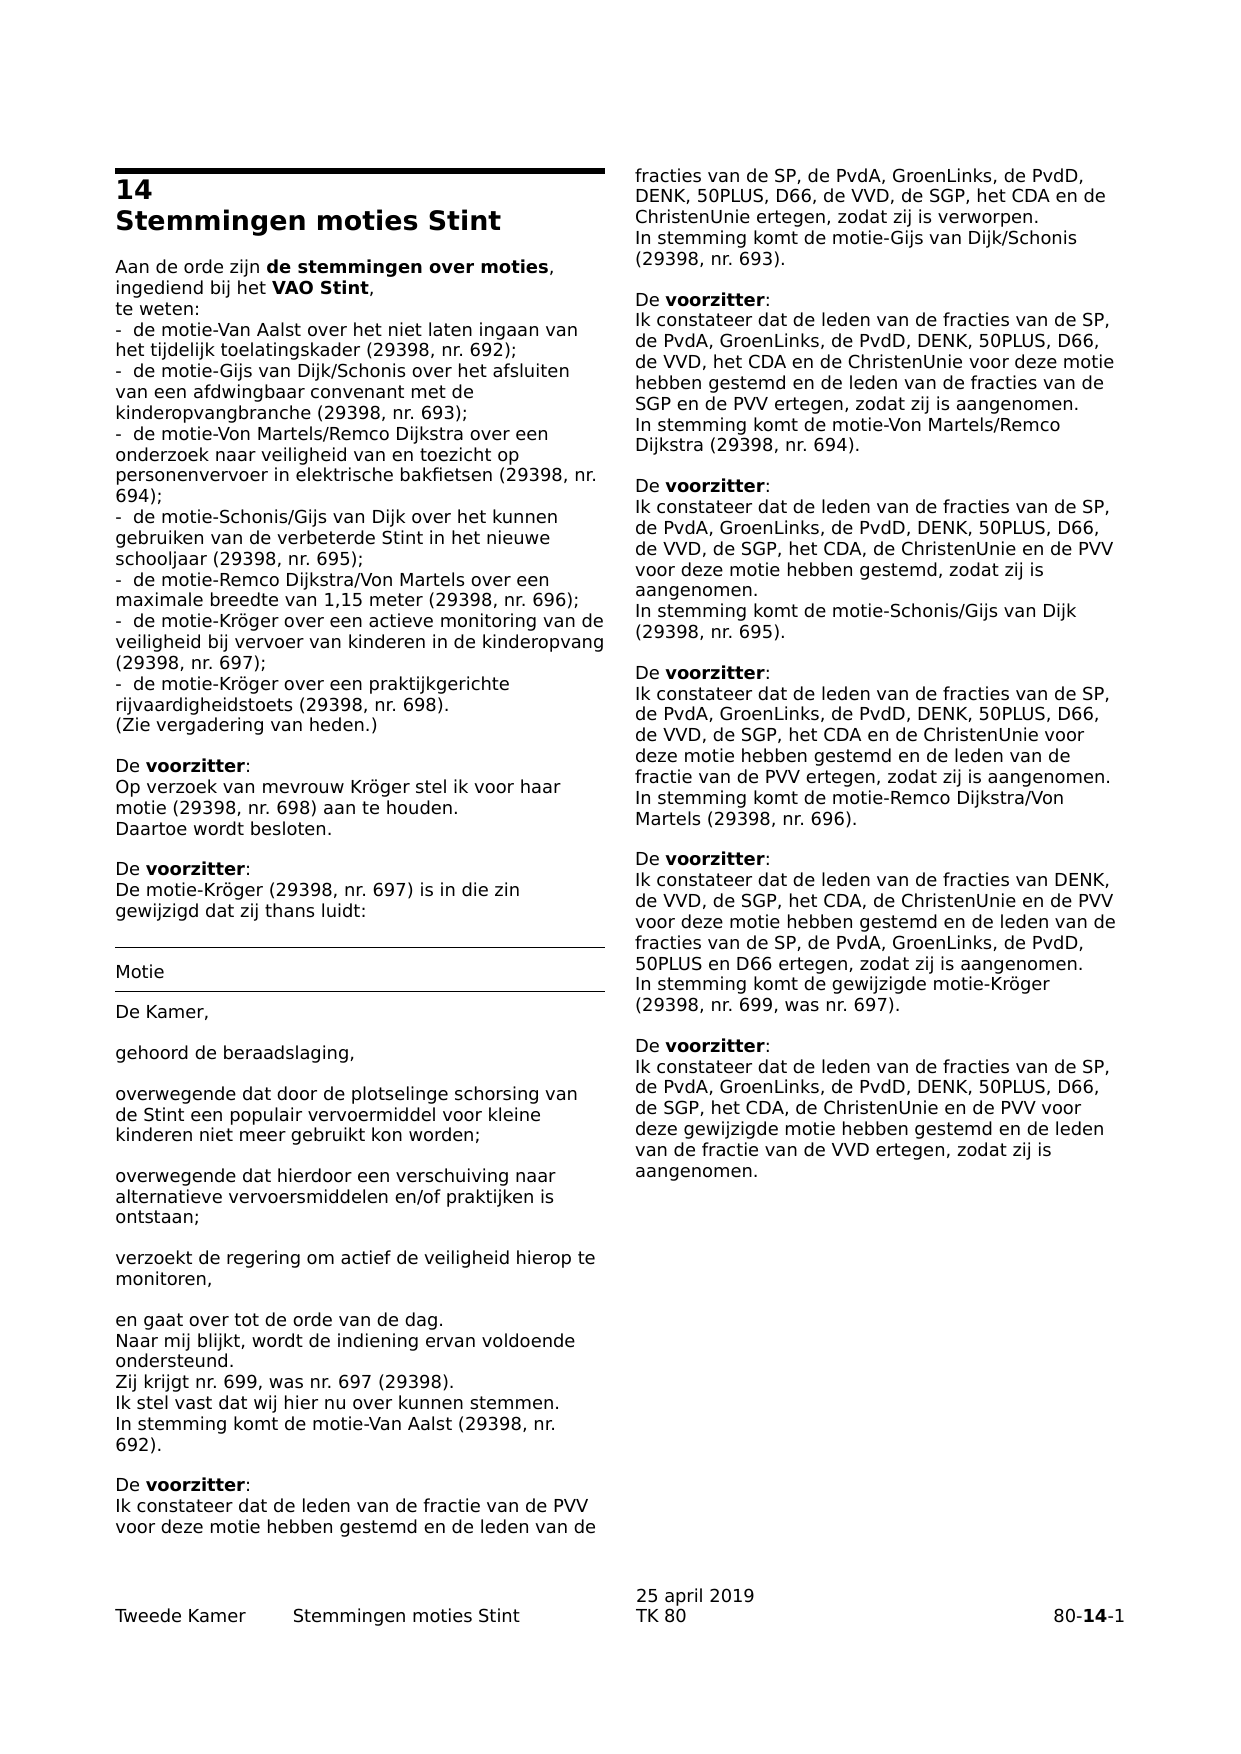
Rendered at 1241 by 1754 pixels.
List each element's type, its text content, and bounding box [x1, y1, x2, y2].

text overwegende dat hierdoor een verschuiving naar alternatieve vervoersmiddelen en/of praktijken is ontstaan; [115, 1166, 605, 1228]
list de motie-Remco Dijkstra/Von Martels over een maximale breedte van 1,15 meter (29398, nr. 696); [115, 569, 605, 611]
text Ik constateer dat de leden van de fracties van de SP, de PvdA, GroenLinks, de PvdD, DENK, 50PLUS, D66, de VVD, het CDA en de ChristenUnie voor deze motie hebben gestemd en de leden van de fracties van de SGP en de PVV ertegen, zodat zij is aangenomen. [635, 310, 1125, 414]
list de motie-Von Martels/Remco Dijkstra over een onderzoek naar veiligheid van en toezicht op personenvervoer in elektrische bakfietsen (29398, nr. 694); [115, 423, 605, 507]
text De voorzitter: [635, 1036, 1125, 1056]
list de motie-Schonis/Gijs van Dijk over het kunnen gebruiken van de verbeterde Stint in het nieuwe schooljaar (29398, nr. 695); [115, 507, 605, 569]
text De motie-Kröger (29398, nr. 697) is in die zin gewijzigd dat zij thans luidt: [115, 880, 605, 922]
text De voorzitter: [115, 1475, 605, 1496]
list de motie-Kröger over een actieve monitoring van de veiligheid bij vervoer van kinderen in de kinderopvang (29398, nr. 697); [115, 611, 605, 673]
text In stemming komt de motie-Van Aalst (29398, nr. 692). [115, 1414, 605, 1455]
text (Zie vergadering van heden.) [115, 715, 605, 736]
list de motie-Gijs van Dijk/Schonis over het afsluiten van een afdwingbaar convenant met de kinderopvangbranche (29398, nr. 693); [115, 361, 605, 423]
text De voorzitter: [115, 756, 605, 777]
text De voorzitter: [635, 663, 1125, 683]
text Aan de orde zijn de stemmingen over moties, ingediend bij het VAO Stint, [115, 257, 605, 298]
text Zij krijgt nr. 699, was nr. 697 (29398). [115, 1372, 605, 1393]
text In stemming komt de gewijzigde motie-Kröger (29398, nr. 699, was nr. 697). [635, 974, 1125, 1016]
text De Kamer, [115, 1002, 605, 1023]
text gehoord de beraadslaging, [115, 1043, 605, 1064]
text Naar mij blijkt, wordt de indiening ervan voldoende ondersteund. [115, 1330, 605, 1372]
text Ik stel vast dat wij hier nu over kunnen stemmen. [115, 1393, 605, 1414]
text Motie [115, 962, 605, 982]
text te weten: [115, 298, 605, 319]
text De voorzitter: [115, 859, 605, 880]
list de motie-Van Aalst over het niet laten ingaan van het tijdelijk toelatingskader (29398, nr. 692); [115, 319, 605, 361]
text De voorzitter: [635, 476, 1125, 497]
text fracties van de SP, de PvdA, GroenLinks, de PvdD, DENK, 50PLUS, D66, de VVD, de SGP, het CDA en de ChristenUnie ertegen, zodat zij is verworpen. [635, 165, 1125, 228]
title 14 Stemmingen moties Stint [115, 174, 605, 237]
text en gaat over tot de orde van de dag. [115, 1309, 605, 1330]
text In stemming komt de motie-Von Martels/Remco Dijkstra (29398, nr. 694). [635, 414, 1125, 456]
text Ik constateer dat de leden van de fracties van de SP, de PvdA, GroenLinks, de PvdD, DENK, 50PLUS, D66, de VVD, de SGP, het CDA, de ChristenUnie en de PVV voor deze motie hebben gestemd, zodat zij is aangenomen. [635, 497, 1125, 601]
text Daartoe wordt besloten. [115, 818, 605, 839]
text De voorzitter: [635, 289, 1125, 310]
text Op verzoek van mevrouw Kröger stel ik voor haar motie (29398, nr. 698) aan te houden. [115, 777, 605, 818]
text Ik constateer dat de leden van de fracties van de SP, de PvdA, GroenLinks, de PvdD, DENK, 50PLUS, D66, de SGP, het CDA, de ChristenUnie en de PVV voor deze gewijzigde motie hebben gestemd en de leden van de fractie van de VVD ertegen, zodat zij is aangenomen. [635, 1056, 1125, 1181]
text De voorzitter: [635, 849, 1125, 870]
list de motie-Kröger over een praktijkgerichte rijvaardigheidstoets (29398, nr. 698). [115, 673, 605, 715]
text In stemming komt de motie-Schonis/Gijs van Dijk (29398, nr. 695). [635, 601, 1125, 643]
text Ik constateer dat de leden van de fracties van DENK, de VVD, de SGP, het CDA, de ChristenUnie en de PVV voor deze motie hebben gestemd en de leden van de fracties van de SP, de PvdA, GroenLinks, de PvdD, 50PLUS en D66 ertegen, zodat zij is aangenomen. [635, 870, 1125, 974]
text In stemming komt de motie-Remco Dijkstra/Von Martels (29398, nr. 696). [635, 787, 1125, 829]
text Ik constateer dat de leden van de fractie van de PVV voor deze motie hebben gestemd en de leden van de [115, 1496, 605, 1538]
text In stemming komt de motie-Gijs van Dijk/Schonis (29398, nr. 693). [635, 228, 1125, 269]
text overwegende dat door de plotselinge schorsing van de Stint een populair vervoermiddel voor kleine kinderen niet meer gebruikt kon worden; [115, 1084, 605, 1146]
text verzoekt de regering om actief de veiligheid hierop te monitoren, [115, 1248, 605, 1289]
text Ik constateer dat de leden van de fracties van de SP, de PvdA, GroenLinks, de PvdD, DENK, 50PLUS, D66, de VVD, de SGP, het CDA en de ChristenUnie voor deze motie hebben gestemd en de leden van de fractie van de PVV ertegen, zodat zij is aangenomen. [635, 683, 1125, 787]
